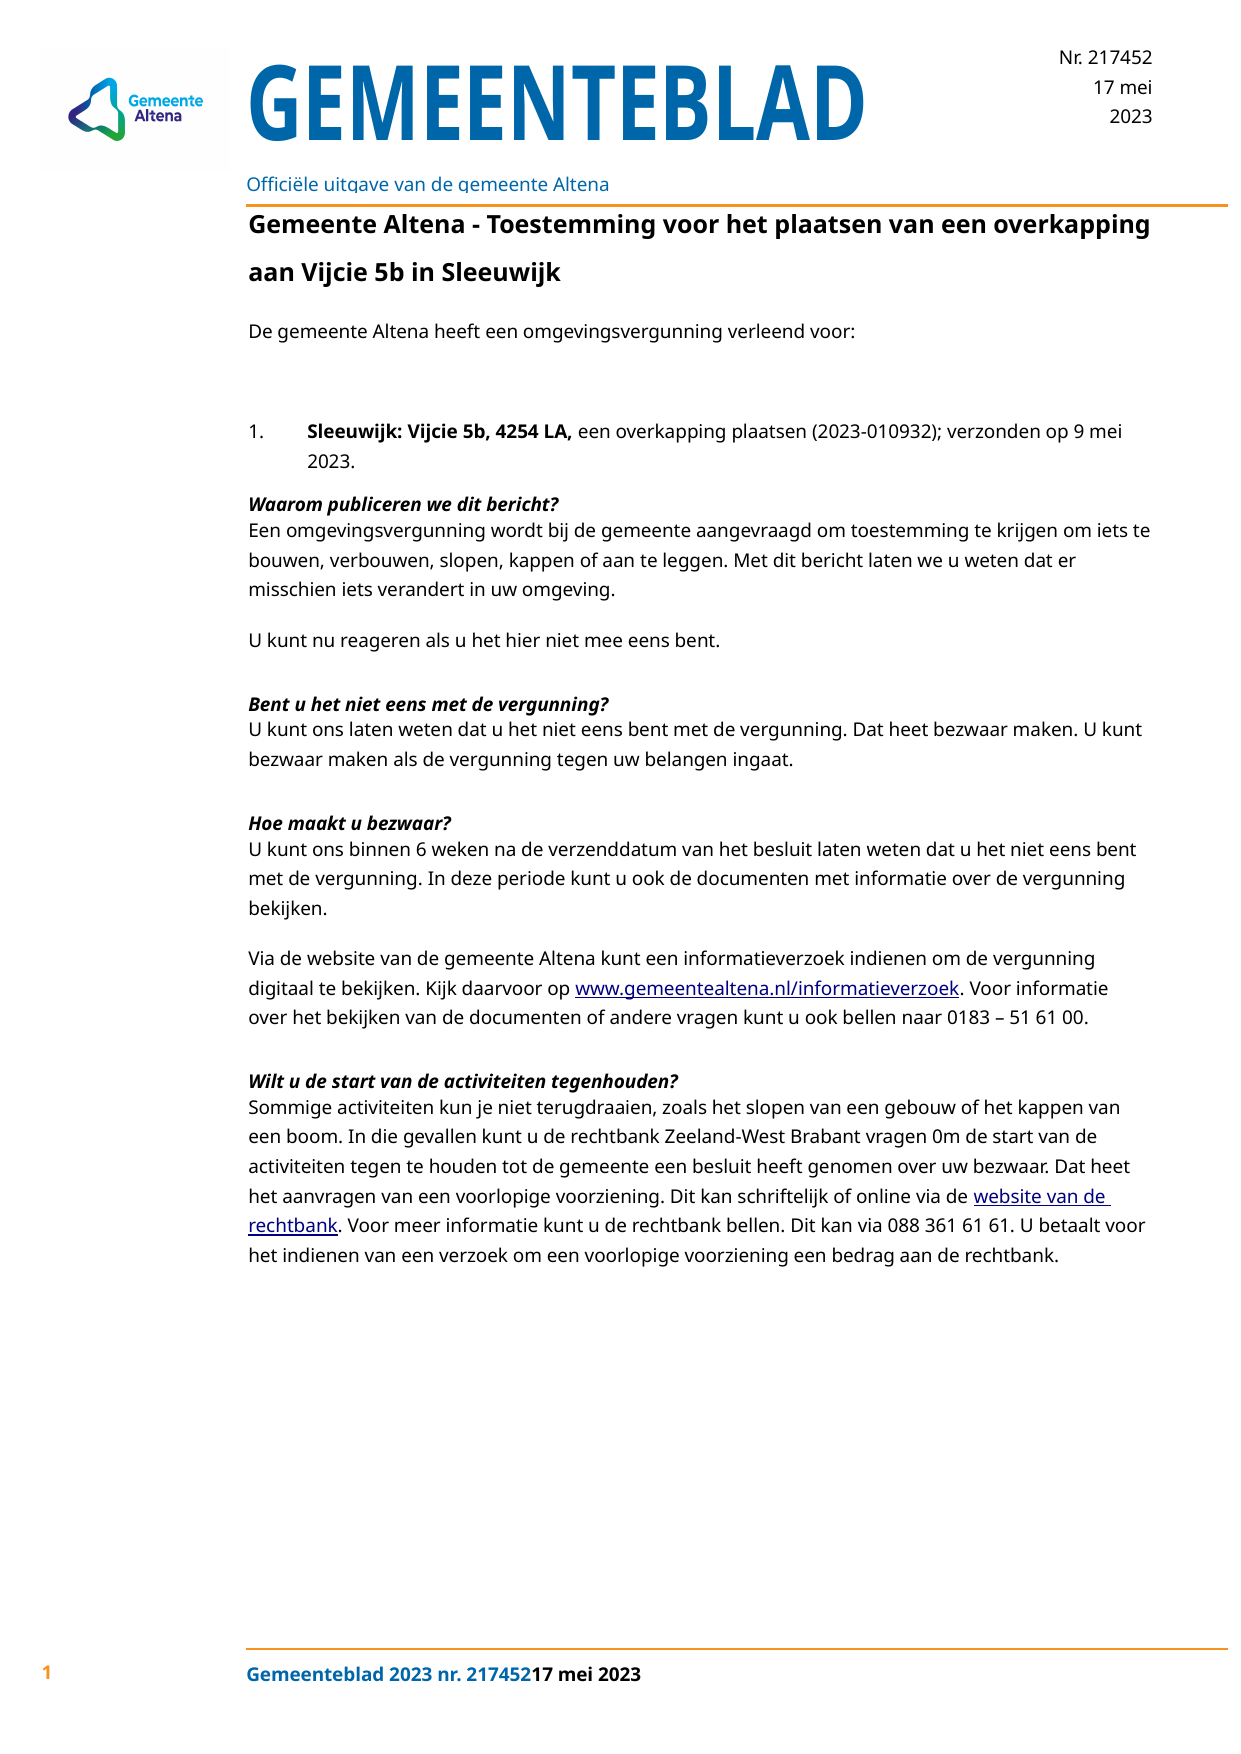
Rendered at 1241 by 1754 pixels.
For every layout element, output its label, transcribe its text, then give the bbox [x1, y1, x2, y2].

text Via de website van de gemeente Altena kunt een informatieverzoek indienen om de vergunning digitaal te bekijken. Kijk daarvoor op www.gemeentealtena.nl/informatieverzoek. Voor informatie over het bekijken van de documenten of andere vragen kunt u ook bellen naar 0183 – 51 61 00. [248, 945, 1152, 1030]
text U kunt nu reageren als u het hier niet mee eens bent. [248, 627, 1152, 652]
text U kunt ons laten weten dat u het niet eens bent met de vergunning. Dat heet bezwaar maken. U kunt bezwaar maken als de vergunning tegen uw belangen ingaat. [248, 716, 1152, 772]
text De gemeente Altena heeft een omgevingsvergunning verleend voor: [248, 318, 1152, 344]
text Hoe maakt u bezwaar? [248, 810, 1152, 836]
text Wilt u de start van de activiteiten tegenhouden? [248, 1068, 1152, 1094]
text U kunt ons binnen 6 weken na de verzenddatum van het besluit laten weten dat u het niet eens bent met de vergunning. In deze periode kunt u ook de documenten met informatie over de vergunning bekijken. [248, 836, 1152, 921]
text Gemeente Altena - Toestemming voor het plaatsen van een overkapping aan Vijcie 5b in Sleeuwijk [248, 207, 1152, 288]
text Sommige activiteiten kun je niet terugdraaien, zoals het slopen van een gebouw of het kappen van een boom. In die gevallen kunt u de rechtbank Zeeland-West Brabant vragen 0m de start van de activiteiten tegen te houden tot de gemeente een besluit heeft genomen over uw bezwaar. Dat heet het aanvragen van een voorlopige voorziening. Dit kan schriftelijk of online via de website van de rechtbank. Voor meer informatie kunt u de rechtbank bellen. Dit kan via 088 361 61 61. U betaalt voor het indienen van een verzoek om een voorlopige voorziening een bedrag aan de rechtbank. [248, 1094, 1152, 1268]
list Sleeuwijk: Vijcie 5b, 4254 LA, een overkapping plaatsen (2023-010932); verzonden op 9 mei 2023. [248, 419, 1152, 474]
text Bent u het niet eens met de vergunning? [248, 691, 1152, 716]
text Waarom publiceren we dit bericht? [248, 491, 1152, 517]
text Een omgevingsvergunning wordt bij de gemeente aangevraagd om toestemming te krijgen om iets te bouwen, verbouwen, slopen, kappen of aan te leggen. Met dit bericht laten we u weten dat er misschien iets verandert in uw omgeving. [248, 517, 1152, 602]
picture [41, 47, 231, 172]
